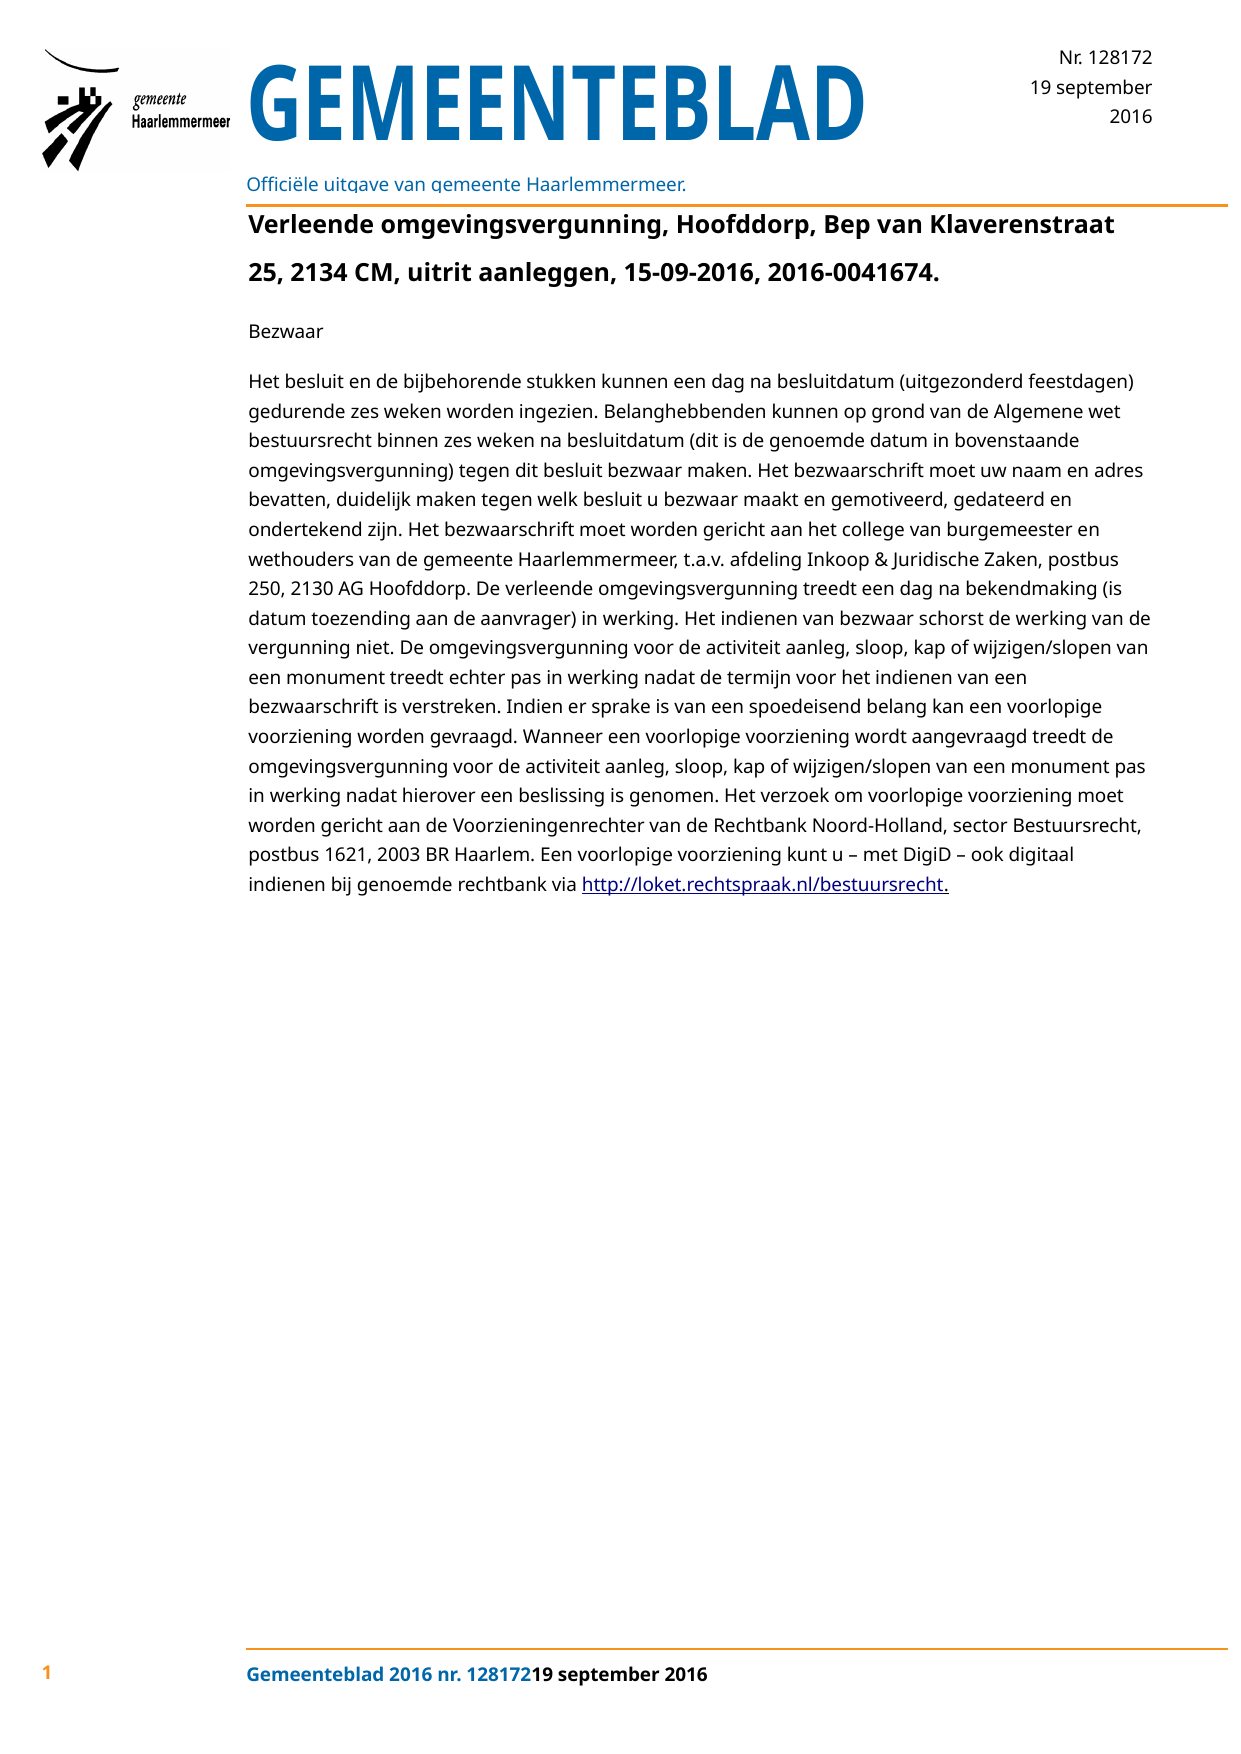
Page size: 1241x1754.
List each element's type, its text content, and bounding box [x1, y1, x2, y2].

text Bezwaar [248, 318, 1152, 344]
text Verleende omgevingsvergunning, Hoofddorp, Bep van Klaverenstraat 25, 2134 CM, uitrit aanleggen, 15-09-2016, 2016-0041674. [248, 207, 1152, 288]
text Het besluit en de bijbehorende stukken kunnen een dag na besluitdatum (uitgezonderd feestdagen) gedurende zes weken worden ingezien. Belanghebbenden kunnen op grond van de Algemene wet bestuursrecht binnen zes weken na besluitdatum (dit is de genoemde datum in bovenstaande omgevingsvergunning) tegen dit besluit bezwaar maken. Het bezwaarschrift moet uw naam en adres bevatten, duidelijk maken tegen welk besluit u bezwaar maakt en gemotiveerd, gedateerd en ondertekend zijn. Het bezwaarschrift moet worden gericht aan het college van burgemeester en wethouders van de gemeente Haarlemmermeer, t.a.v. afdeling Inkoop & Juridische Zaken, postbus 250, 2130 AG Hoofddorp. De verleende omgevingsvergunning treedt een dag na bekendmaking (is datum toezending aan de aanvrager) in werking. Het indienen van bezwaar schorst de werking van de vergunning niet. De omgevingsvergunning voor de activiteit aanleg, sloop, kap of wijzigen/slopen van een monument treedt echter pas in werking nadat de termijn voor het indienen van een bezwaarschrift is verstreken. Indien er sprake is van een spoedeisend belang kan een voorlopige voorziening worden gevraagd. Wanneer een voorlopige voorziening wordt aangevraagd treedt de omgevingsvergunning voor de activiteit aanleg, sloop, kap of wijzigen/slopen van een monument pas in werking nadat hierover een beslissing is genomen. Het verzoek om voorlopige voorziening moet worden gericht aan de Voorzieningenrechter van de Rechtbank Noord-Holland, sector Bestuursrecht, postbus 1621, 2003 BR Haarlem. Een voorlopige voorziening kunt u – met DigiD – ook digitaal indienen bij genoemde rechtbank via http://loket.rechtspraak.nl/bestuursrecht. [248, 368, 1152, 897]
picture [41, 47, 231, 172]
